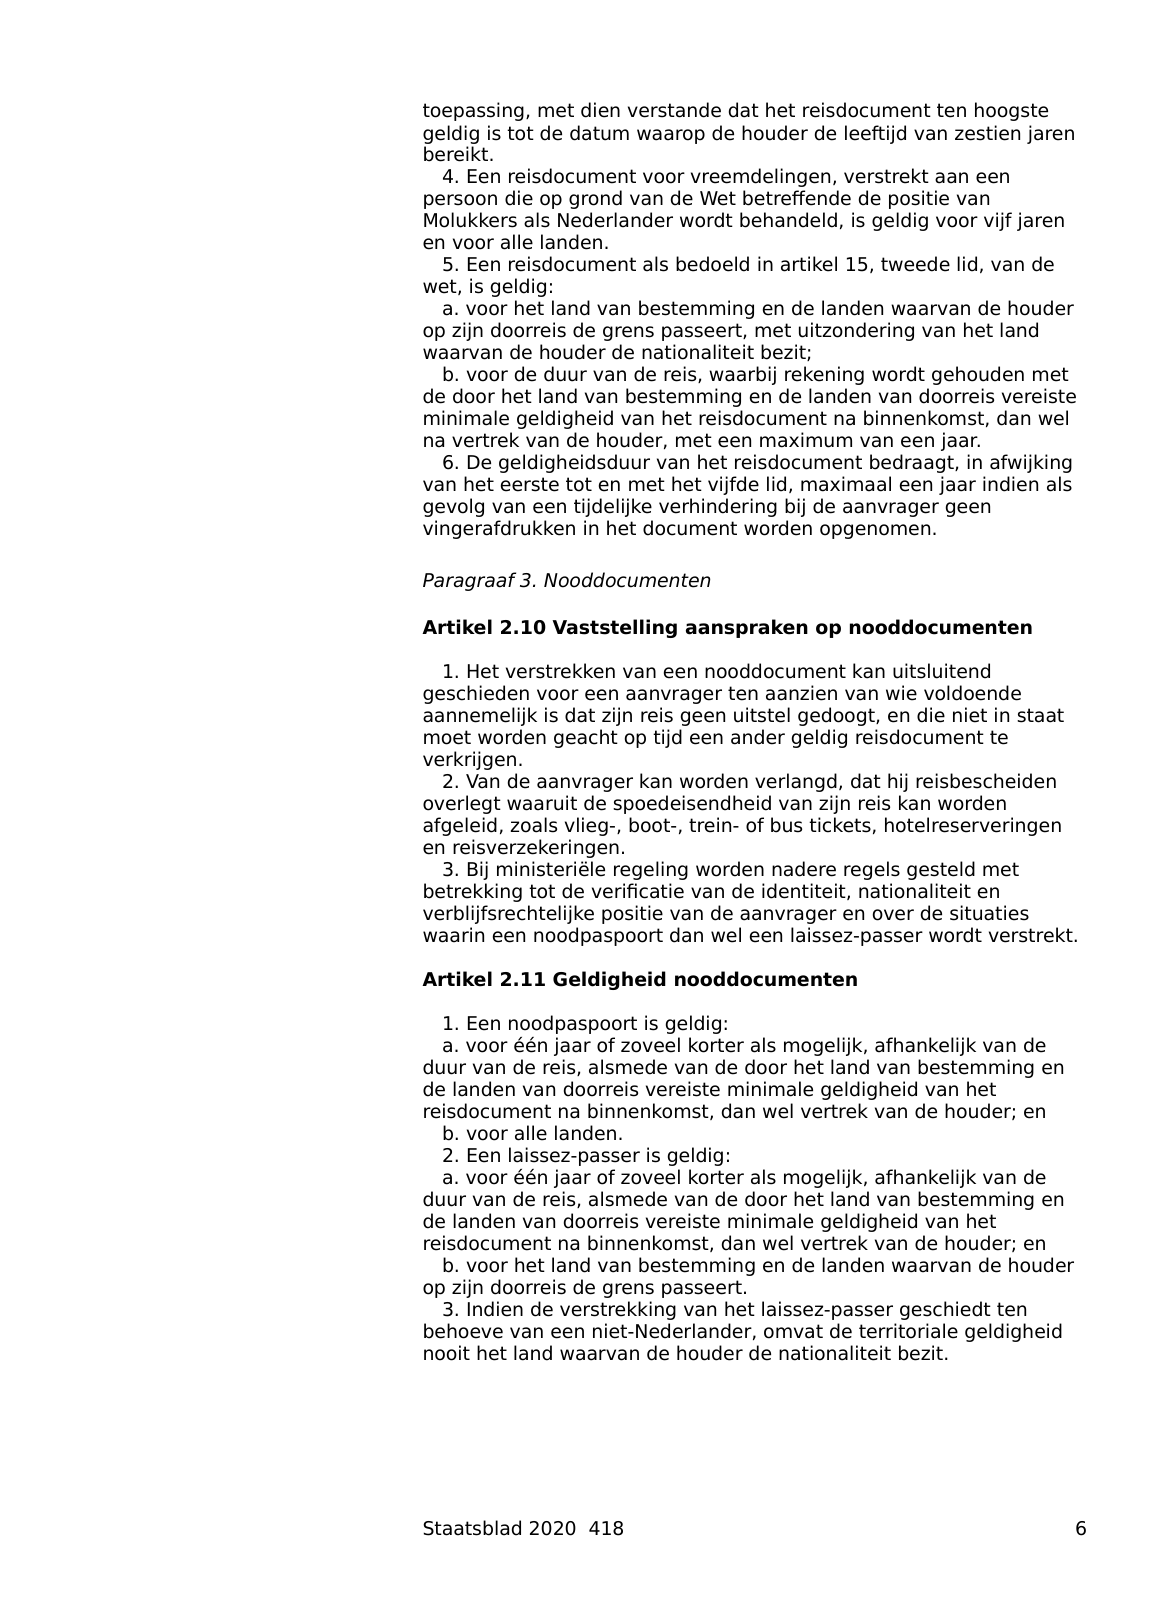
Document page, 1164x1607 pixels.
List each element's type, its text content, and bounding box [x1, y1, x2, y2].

text 2. Een laissez-passer is geldig: [422, 1145, 1087, 1167]
text 3. Indien de verstrekking van het laissez-passer geschiedt ten behoeve van een niet-Nederlander, omvat de territoriale geldigheid nooit het land waarvan de houder de nationaliteit bezit. [422, 1299, 1087, 1365]
text 4. Een reisdocument voor vreemdelingen, verstrekt aan een persoon die op grond van de Wet betreffende de positie van Molukkers als Nederlander wordt behandeld, is geldig voor vijf jaren en voor alle landen. [422, 166, 1087, 254]
text a. voor één jaar of zoveel korter als mogelijk, afhankelijk van de duur van de reis, alsmede van de door het land van bestemming en de landen van doorreis vereiste minimale geldigheid van het reisdocument na binnenkomst, dan wel vertrek van de houder; en [422, 1167, 1087, 1255]
text a. voor één jaar of zoveel korter als mogelijk, afhankelijk van de duur van de reis, alsmede van de door het land van bestemming en de landen van doorreis vereiste minimale geldigheid van het reisdocument na binnenkomst, dan wel vertrek van de houder; en [422, 1035, 1087, 1123]
subtitle Artikel 2.10 Vaststelling aanspraken op nooddocumenten [422, 617, 1087, 639]
text 1. Een noodpaspoort is geldig: [422, 1013, 1087, 1035]
text 1. Het verstrekken van een nooddocument kan uitsluitend geschieden voor een aanvrager ten aanzien van wie voldoende aannemelijk is dat zijn reis geen uitstel gedoogt, en die niet in staat moet worden geacht op tijd een ander geldig reisdocument te verkrijgen. [422, 661, 1087, 771]
text 2. Van de aanvrager kan worden verlangd, dat hij reisbescheiden overlegt waaruit de spoedeisendheid van zijn reis kan worden afgeleid, zoals vlieg-, boot-, trein- of bus tickets, hotelreserveringen en reisverzekeringen. [422, 771, 1087, 859]
subtitle Artikel 2.11 Geldigheid nooddocumenten [422, 969, 1087, 991]
text b. voor de duur van de reis, waarbij rekening wordt gehouden met de door het land van bestemming en de landen van doorreis vereiste minimale geldigheid van het reisdocument na binnenkomst, dan wel na vertrek van de houder, met een maximum van een jaar. [422, 364, 1087, 452]
text 5. Een reisdocument als bedoeld in artikel 15, tweede lid, van de wet, is geldig: [422, 254, 1087, 298]
text b. voor alle landen. [422, 1123, 1087, 1145]
text 6. De geldigheidsduur van het reisdocument bedraagt, in afwijking van het eerste tot en met het vijfde lid, maximaal een jaar indien als gevolg van een tijdelijke verhindering bij de aanvrager geen vingerafdrukken in het document worden opgenomen. [422, 452, 1087, 540]
subtitle Paragraaf 3. Nooddocumenten [422, 570, 1087, 592]
text toepassing, met dien verstande dat het reisdocument ten hoogste geldig is tot de datum waarop de houder de leeftijd van zestien jaren bereikt. [422, 100, 1087, 166]
text 3. Bij ministeriële regeling worden nadere regels gesteld met betrekking tot de verificatie van de identiteit, nationaliteit en verblijfsrechtelijke positie van de aanvrager en over de situaties waarin een noodpaspoort dan wel een laissez-passer wordt verstrekt. [422, 859, 1087, 947]
text a. voor het land van bestemming en de landen waarvan de houder op zijn doorreis de grens passeert, met uitzondering van het land waarvan de houder de nationaliteit bezit; [422, 298, 1087, 364]
text b. voor het land van bestemming en de landen waarvan de houder op zijn doorreis de grens passeert. [422, 1255, 1087, 1299]
